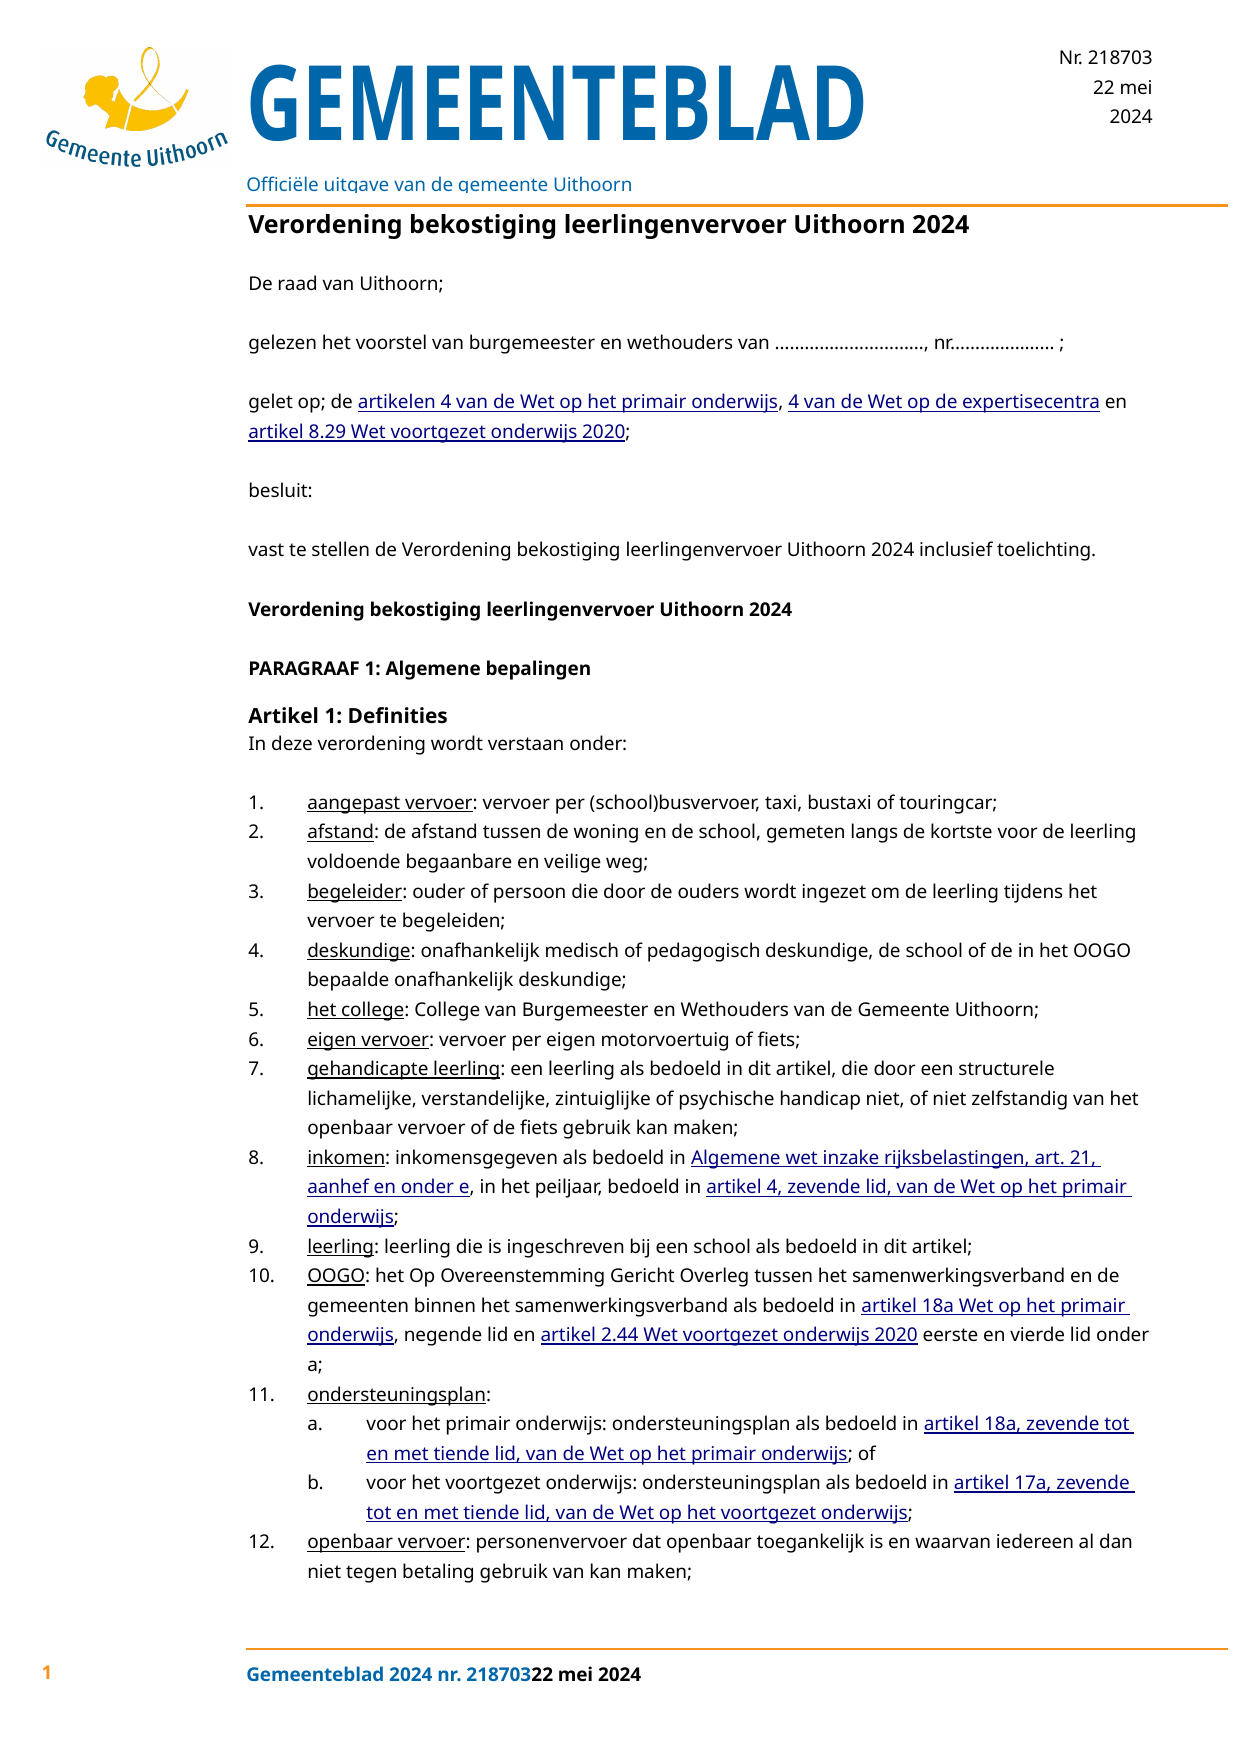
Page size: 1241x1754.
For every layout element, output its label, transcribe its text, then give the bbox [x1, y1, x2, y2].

list afstand: de afstand tussen de woning en de school, gemeten langs de kortste voor de leerling voldoende begaanbare en veilige weg; [248, 819, 1152, 874]
text gelet op; de artikelen 4 van de Wet op het primair onderwijs, 4 van de Wet op de expertisecentra en artikel 8.29 Wet voortgezet onderwijs 2020; [248, 389, 1152, 444]
text Artikel 1: Definities [248, 701, 1152, 730]
list ondersteuningsplan: [248, 1381, 1152, 1406]
text Verordening bekostiging leerlingenvervoer Uithoorn 2024 [248, 596, 1152, 621]
list het college: College van Burgemeester en Wethouders van de Gemeente Uithoorn; [248, 996, 1152, 1022]
list voor het voortgezet onderwijs: ondersteuningsplan als bedoeld in artikel 17a, zevende tot en met tiende lid, van de Wet op het voortgezet onderwijs; [307, 1469, 1152, 1525]
text besluit: [248, 477, 1152, 503]
picture [41, 47, 231, 172]
text Verordening bekostiging leerlingenvervoer Uithoorn 2024 [248, 207, 1152, 241]
text In deze verordening wordt verstaan onder: [248, 730, 1152, 756]
text gelezen het voorstel van burgemeester en wethouders van …………………………, nr………………… ; [248, 329, 1152, 355]
list aangepast vervoer: vervoer per (school)busvervoer, taxi, bustaxi of touringcar; [248, 789, 1152, 815]
list leerling: leerling die is ingeschreven bij een school als bedoeld in dit artikel; [248, 1233, 1152, 1258]
list voor het primair onderwijs: ondersteuningsplan als bedoeld in artikel 18a, zevende tot en met tiende lid, van de Wet op het primair onderwijs; of [307, 1410, 1152, 1466]
text vast te stellen de Verordening bekostiging leerlingenvervoer Uithoorn 2024 inclusief toelichting. [248, 537, 1152, 562]
text PARAGRAAF 1: Algemene bepalingen [248, 655, 1152, 681]
text De raad van Uithoorn; [248, 270, 1152, 296]
list begeleider: ouder of persoon die door de ouders wordt ingezet om de leerling tijdens het vervoer te begeleiden; [248, 878, 1152, 933]
list openbaar vervoer: personenvervoer dat openbaar toegankelijk is en waarvan iedereen al dan niet tegen betaling gebruik van kan maken; [248, 1529, 1152, 1584]
list OOGO: het Op Overeenstemming Gericht Overleg tussen het samenwerkingsverband en de gemeenten binnen het samenwerkingsverband als bedoeld in artikel 18a Wet op het primair onderwijs, negende lid en artikel 2.44 Wet voortgezet onderwijs 2020 eerste en vierde lid onder a; [248, 1262, 1152, 1377]
list gehandicapte leerling: een leerling als bedoeld in dit artikel, die door een structurele lichamelijke, verstandelijke, zintuiglijke of psychische handicap niet, of niet zelfstandig van het openbaar vervoer of de fiets gebruik kan maken; [248, 1055, 1152, 1140]
list deskundige: onafhankelijk medisch of pedagogisch deskundige, de school of de in het OOGO bepaalde onafhankelijk deskundige; [248, 937, 1152, 992]
list inkomen: inkomensgegeven als bedoeld in Algemene wet inzake rijksbelastingen, art. 21, aanhef en onder e, in het peiljaar, bedoeld in artikel 4, zevende lid, van de Wet op het primair onderwijs; [248, 1144, 1152, 1229]
list eigen vervoer: vervoer per eigen motorvoertuig of fiets; [248, 1026, 1152, 1051]
